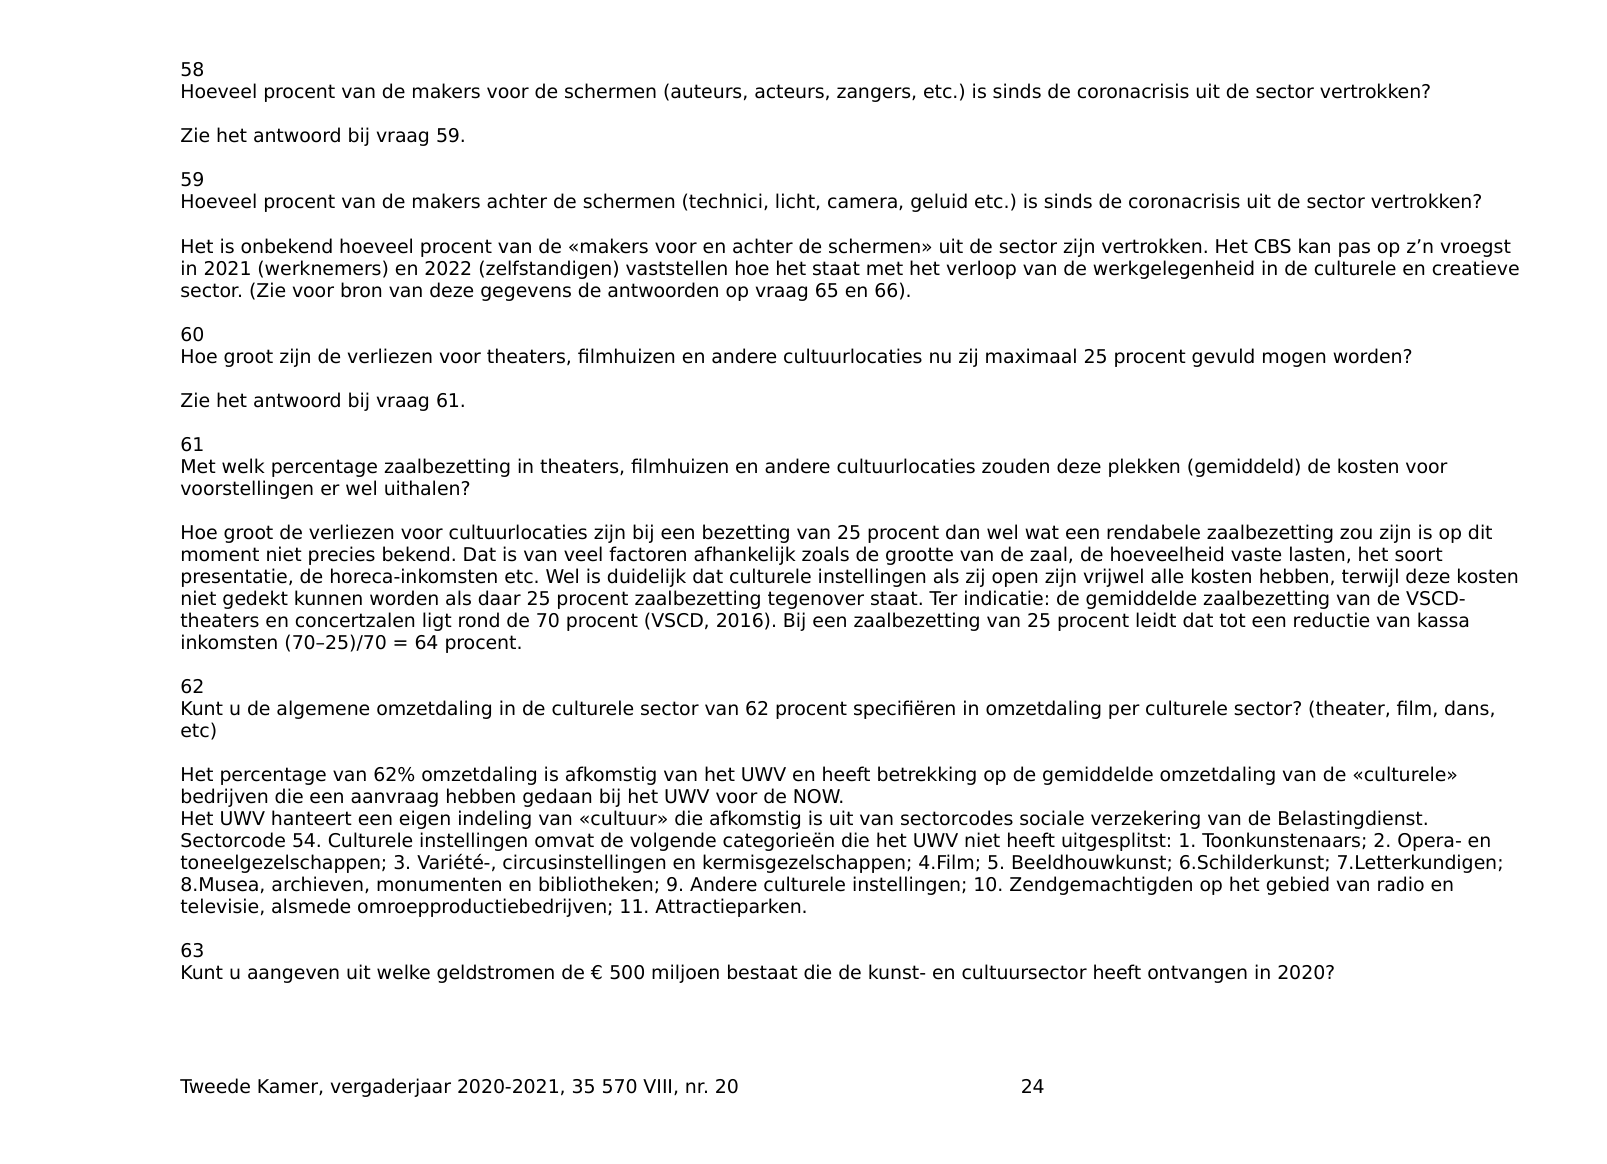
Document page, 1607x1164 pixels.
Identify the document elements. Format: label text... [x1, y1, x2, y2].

text Met welk percentage zaalbezetting in theaters, filmhuizen en andere cultuurlocaties zouden deze plekken (gemiddeld) de kosten voor voorstellingen er wel uithalen? [180, 456, 1529, 500]
text Kunt u de algemene omzetdaling in de culturele sector van 62 procent specifiëren in omzetdaling per culturele sector? (theater, film, dans, etc) [180, 698, 1529, 742]
text 58 [180, 59, 1529, 81]
text 62 [180, 676, 1529, 698]
text Hoeveel procent van de makers achter de schermen (technici, licht, camera, geluid etc.) is sinds de coronacrisis uit de sector vertrokken? [180, 191, 1529, 213]
text Het UWV hanteert een eigen indeling van «cultuur» die afkomstig is uit van sectorcodes sociale verzekering van de Belastingdienst. Sectorcode 54. Culturele instellingen omvat de volgende categorieën die het UWV niet heeft uitgesplitst: 1. Toonkunstenaars; 2. Opera- en toneelgezelschappen; 3. Variété-, circusinstellingen en kermisgezelschappen; 4.Film; 5. Beeldhouwkunst; 6.Schilderkunst; 7.Letterkundigen; 8.Musea, archieven, monumenten en bibliotheken; 9. Andere culturele instellingen; 10. Zendgemachtigden op het gebied van radio en televisie, alsmede omroepproductiebedrijven; 11. Attractieparken. [180, 808, 1529, 918]
text 59 [180, 169, 1529, 191]
text Hoe groot zijn de verliezen voor theaters, filmhuizen en andere cultuurlocaties nu zij maximaal 25 procent gevuld mogen worden? [180, 346, 1529, 368]
text Hoeveel procent van de makers voor de schermen (auteurs, acteurs, zangers, etc.) is sinds de coronacrisis uit de sector vertrokken? [180, 81, 1529, 103]
text 60 [180, 324, 1529, 346]
text Het percentage van 62% omzetdaling is afkomstig van het UWV en heeft betrekking op de gemiddelde omzetdaling van de «culturele» bedrijven die een aanvraag hebben gedaan bij het UWV voor de NOW. [180, 764, 1529, 808]
text 61 [180, 434, 1529, 456]
text 63 [180, 940, 1529, 962]
text Kunt u aangeven uit welke geldstromen de € 500 miljoen bestaat die de kunst- en cultuursector heeft ontvangen in 2020? [180, 962, 1529, 984]
text Hoe groot de verliezen voor cultuurlocaties zijn bij een bezetting van 25 procent dan wel wat een rendabele zaalbezetting zou zijn is op dit moment niet precies bekend. Dat is van veel factoren afhankelijk zoals de grootte van de zaal, de hoeveelheid vaste lasten, het soort presentatie, de horeca-inkomsten etc. Wel is duidelijk dat culturele instellingen als zij open zijn vrijwel alle kosten hebben, terwijl deze kosten niet gedekt kunnen worden als daar 25 procent zaalbezetting tegenover staat. Ter indicatie: de gemiddelde zaalbezetting van de VSCD-theaters en concertzalen ligt rond de 70 procent (VSCD, 2016). Bij een zaalbezetting van 25 procent leidt dat tot een reductie van kassa inkomsten (70–25)/70 = 64 procent. [180, 522, 1529, 654]
text Het is onbekend hoeveel procent van de «makers voor en achter de schermen» uit de sector zijn vertrokken. Het CBS kan pas op z’n vroegst in 2021 (werknemers) en 2022 (zelfstandigen) vaststellen hoe het staat met het verloop van de werkgelegenheid in de culturele en creatieve sector. (Zie voor bron van deze gegevens de antwoorden op vraag 65 en 66). [180, 236, 1529, 301]
text Zie het antwoord bij vraag 59. [180, 125, 1529, 147]
text Zie het antwoord bij vraag 61. [180, 390, 1529, 412]
